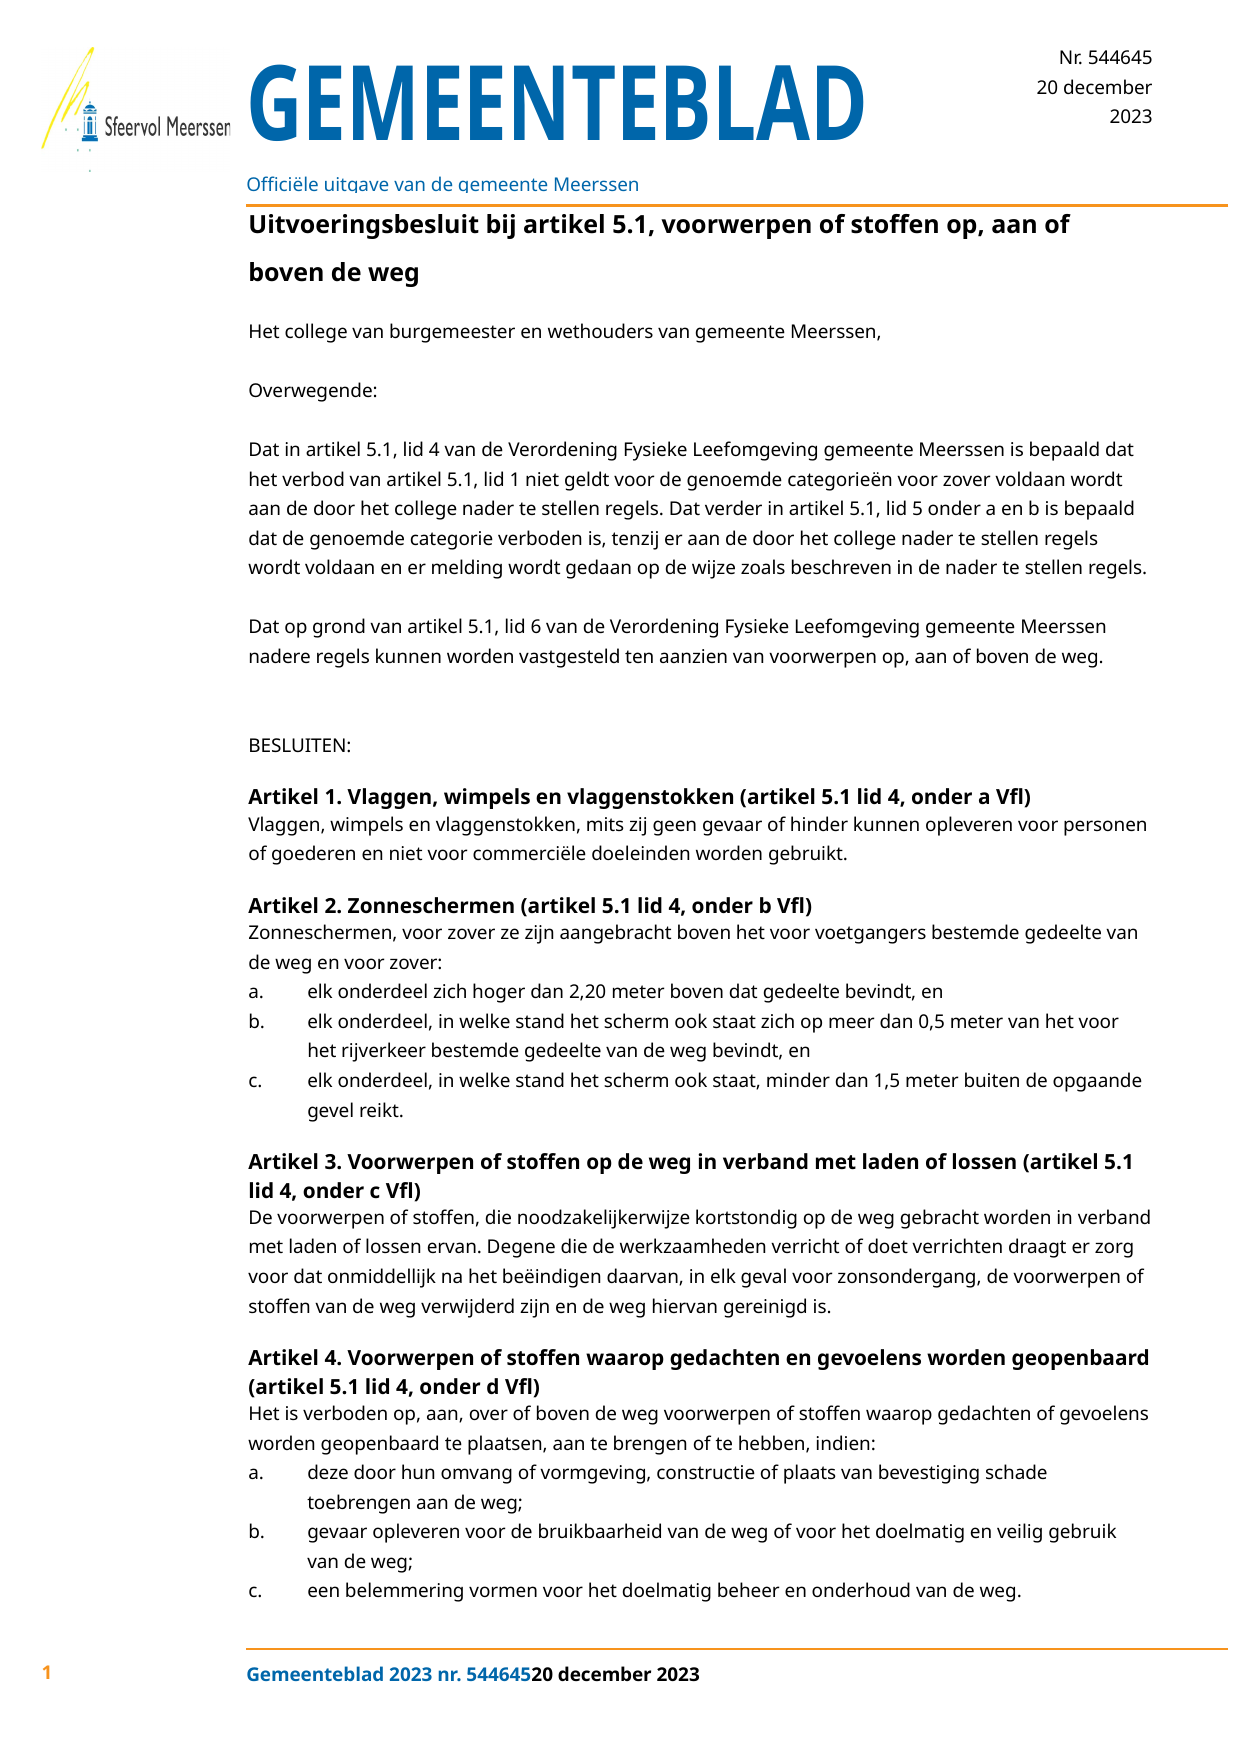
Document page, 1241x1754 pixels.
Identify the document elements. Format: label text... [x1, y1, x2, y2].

text Dat op grond van artikel 5.1, lid 6 van de Verordening Fysieke Leefomgeving gemeente Meerssen nadere regels kunnen worden vastgesteld ten aanzien van voorwerpen op, aan of boven de weg. [248, 614, 1152, 669]
list elk onderdeel zich hoger dan 2,20 meter boven dat gedeelte bevindt, en [248, 978, 1152, 1004]
text Artikel 4. Voorwerpen of stoffen waarop gedachten en gevoelens worden geopenbaard (artikel 5.1 lid 4, onder d Vfl) [248, 1343, 1152, 1400]
text Artikel 2. Zonneschermen (artikel 5.1 lid 4, onder b Vfl) [248, 891, 1152, 919]
text Dat in artikel 5.1, lid 4 van de Verordening Fysieke Leefomgeving gemeente Meerssen is bepaald dat het verbod van artikel 5.1, lid 1 niet geldt voor de genoemde categorieën voor zover voldaan wordt aan de door het college nader te stellen regels. Dat verder in artikel 5.1, lid 5 onder a en b is bepaald dat de genoemde categorie verboden is, tenzij er aan de door het college nader te stellen regels wordt voldaan en er melding wordt gedaan op de wijze zoals beschreven in de nader te stellen regels. [248, 436, 1152, 580]
text Vlaggen, wimpels en vlaggenstokken, mits zij geen gevaar of hinder kunnen opleveren voor personen of goederen en niet voor commerciële doeleinden worden gebruikt. [248, 811, 1152, 866]
text Artikel 3. Voorwerpen of stoffen op de weg in verband met laden of lossen (artikel 5.1 lid 4, onder c Vfl) [248, 1147, 1152, 1204]
text Het is verboden op, aan, over of boven de weg voorwerpen of stoffen waarop gedachten of gevoelens worden geopenbaard te plaatsen, aan te brengen of te hebben, indien: [248, 1400, 1152, 1456]
picture [41, 47, 231, 172]
list een belemmering vormen voor het doelmatig beheer en onderhoud van de weg. [248, 1578, 1152, 1603]
list elk onderdeel, in welke stand het scherm ook staat zich op meer dan 0,5 meter van het voor het rijverkeer bestemde gedeelte van de weg bevindt, en [248, 1008, 1152, 1063]
text Zonneschermen, voor zover ze zijn aangebracht boven het voor voetgangers bestemde gedeelte van de weg en voor zover: [248, 919, 1152, 975]
text Het college van burgemeester en wethouders van gemeente Meerssen, [248, 318, 1152, 344]
text Uitvoeringsbesluit bij artikel 5.1, voorwerpen of stoffen op, aan of boven de weg [248, 207, 1152, 288]
list deze door hun omvang of vormgeving, constructie of plaats van bevestiging schade toebrengen aan de weg; [248, 1459, 1152, 1515]
text Artikel 1. Vlaggen, wimpels en vlaggenstokken (artikel 5.1 lid 4, onder a Vfl) [248, 782, 1152, 811]
text De voorwerpen of stoffen, die noodzakelijkerwijze kortstondig op de weg gebracht worden in verband met laden of lossen ervan. Degene die de werkzaamheden verricht of doet verrichten draagt er zorg voor dat onmiddellijk na het beëindigen daarvan, in elk geval voor zonsondergang, de voorwerpen of stoffen van de weg verwijderd zijn en de weg hiervan gereinigd is. [248, 1204, 1152, 1319]
list gevaar opleveren voor de bruikbaarheid van de weg of voor het doelmatig en veilig gebruik van de weg; [248, 1518, 1152, 1574]
text BESLUITEN: [248, 732, 1152, 758]
text Overwegende: [248, 377, 1152, 403]
list elk onderdeel, in welke stand het scherm ook staat, minder dan 1,5 meter buiten de opgaande gevel reikt. [248, 1067, 1152, 1123]
